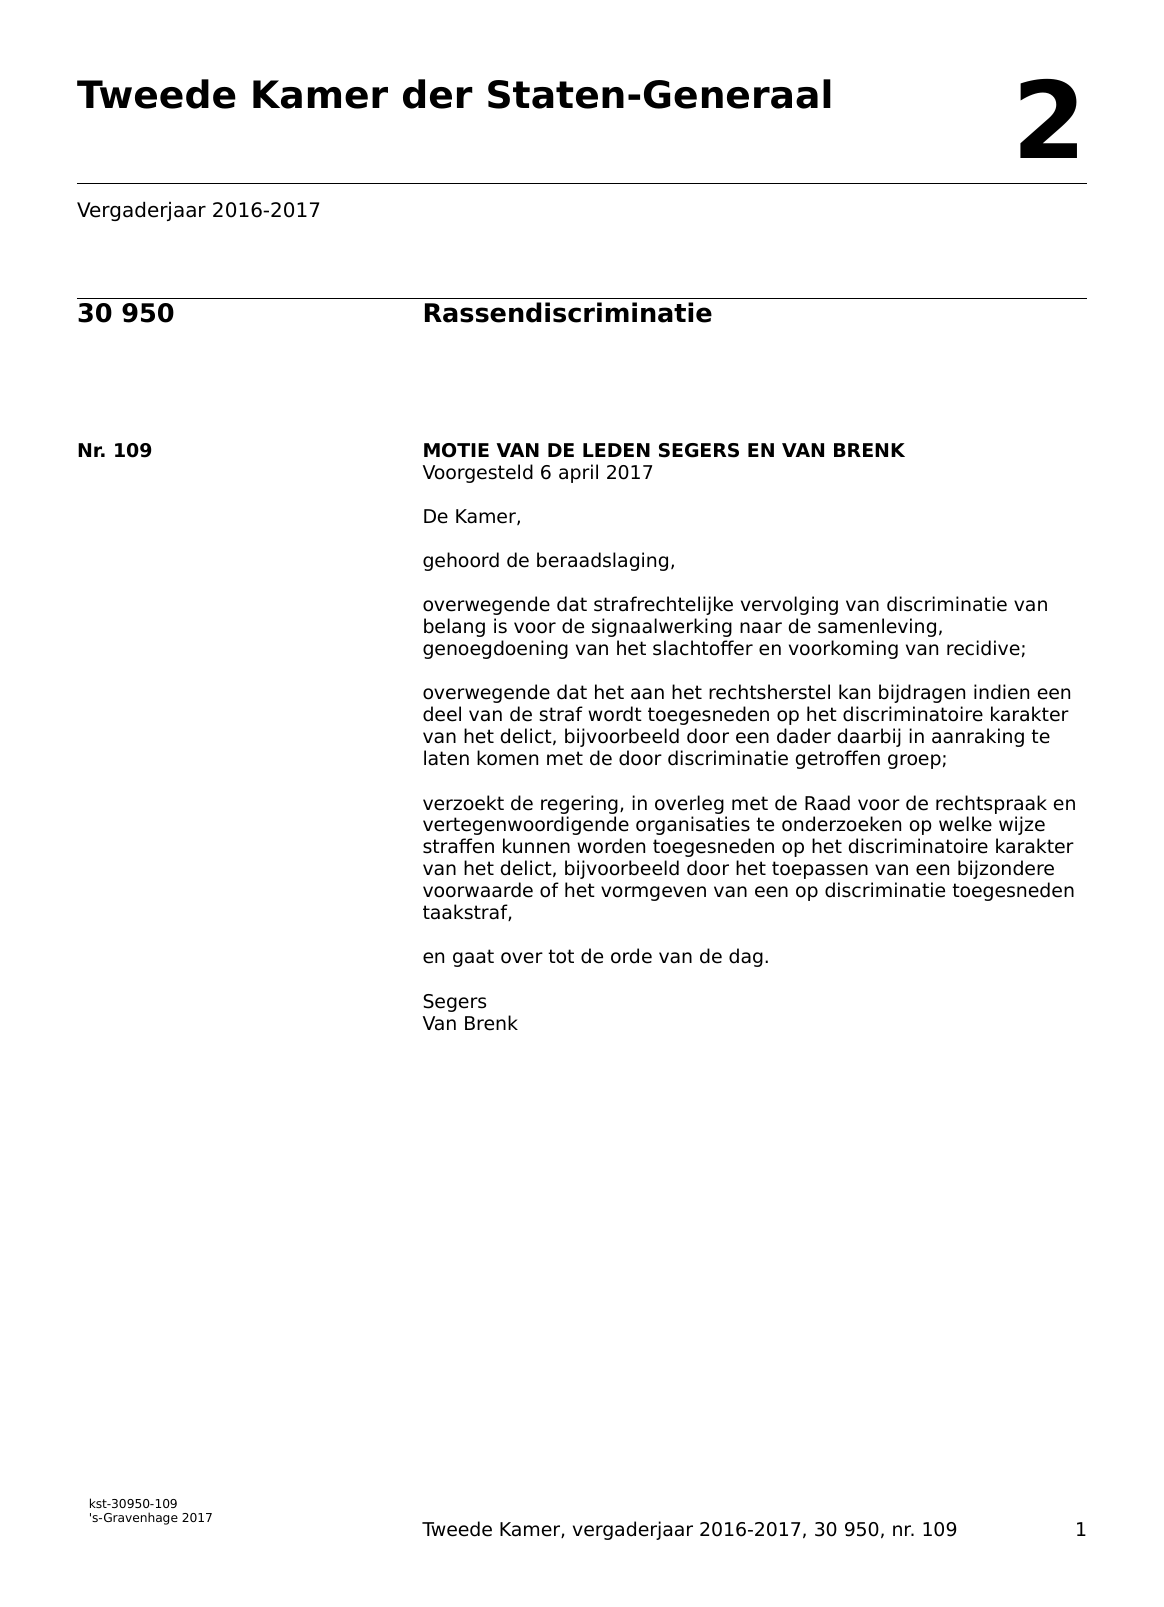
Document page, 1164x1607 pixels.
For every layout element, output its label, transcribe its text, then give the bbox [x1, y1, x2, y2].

table_header Tweede Kamer der Staten-Generaal [77, 59, 886, 183]
text overwegende dat strafrechtelijke vervolging van discriminatie van belang is voor de signaalwerking naar de samenleving, genoegdoening van het slachtoffer en voorkoming van recidive; [422, 594, 1087, 660]
table_header 2 [886, 59, 1087, 183]
text overwegende dat het aan het rechtsherstel kan bijdragen indien een deel van de straf wordt toegesneden op het discriminatoire karakter van het delict, bijvoorbeeld door een dader daarbij in aanraking te laten komen met de door discriminatie getroffen groep; [422, 682, 1087, 770]
text en gaat over tot de orde van de dag. [422, 946, 1087, 968]
text Van Brenk [422, 1013, 1087, 1034]
subtitle Nr. 109 MOTIE VAN DE LEDEN SEGERS EN VAN BRENK [77, 440, 1087, 462]
text gehoord de beraadslaging, [422, 550, 1087, 572]
text 's-Gravenhage 2017 [88, 1511, 323, 1525]
text kst-30950-109 [88, 1497, 323, 1511]
subtitle 30 950 Rassendiscriminatie [77, 299, 1087, 329]
text De Kamer, [422, 506, 1087, 528]
text verzoekt de regering, in overleg met de Raad voor de rechtspraak en vertegenwoordigende organisaties te onderzoeken op welke wijze straffen kunnen worden toegesneden op het discriminatoire karakter van het delict, bijvoorbeeld door het toepassen van een bijzondere voorwaarde of het vormgeven van een op discriminatie toegesneden taakstraf, [422, 792, 1087, 924]
text Segers [422, 991, 1087, 1013]
table_cell Vergaderjaar 2016-2017 [77, 184, 1087, 298]
text Voorgesteld 6 april 2017 [422, 462, 1087, 484]
